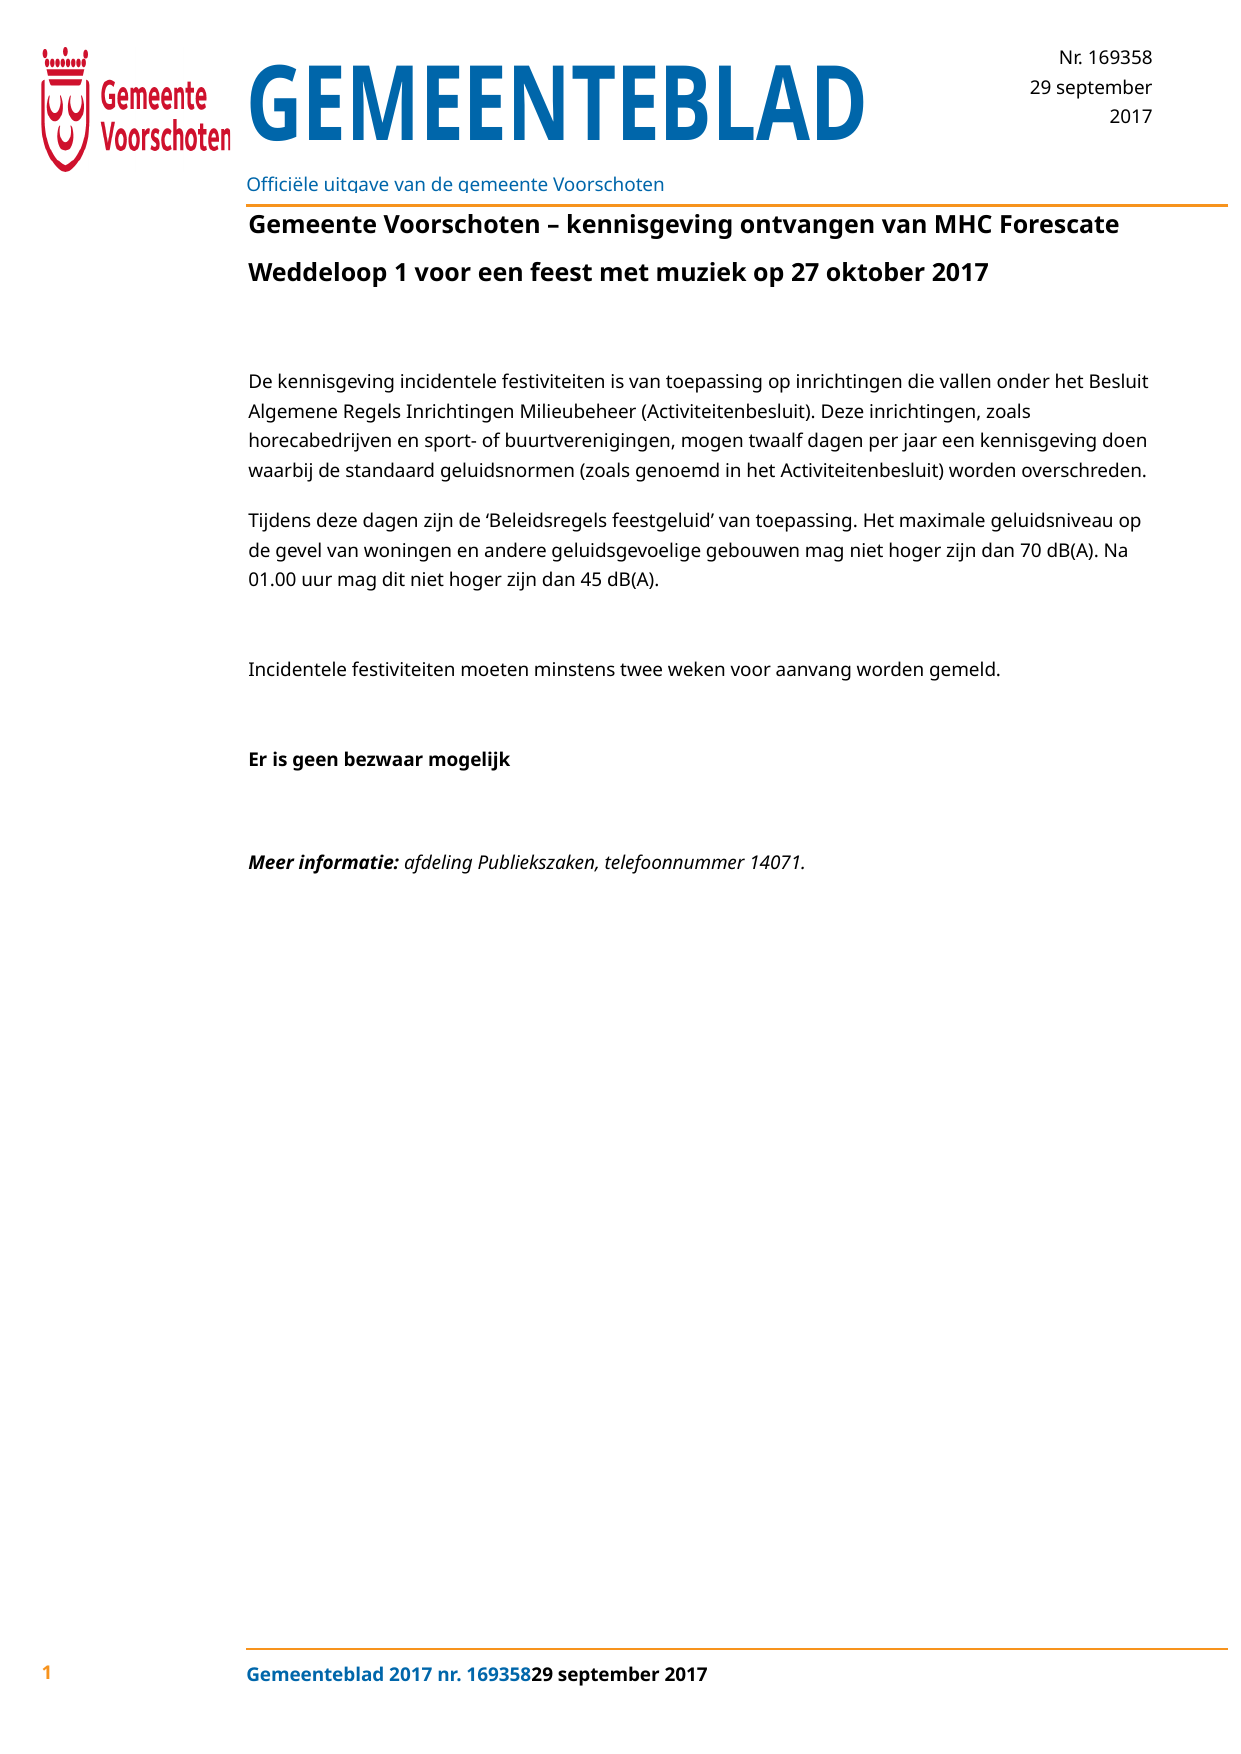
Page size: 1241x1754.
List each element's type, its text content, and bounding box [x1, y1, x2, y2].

text Meer informatie: afdeling Publiekszaken, telefoonnummer 14071. [248, 849, 1152, 875]
text Gemeente Voorschoten – kennisgeving ontvangen van MHC Forescate Weddeloop 1 voor een feest met muziek op 27 oktober 2017 [248, 207, 1152, 288]
text De kennisgeving incidentele festiviteiten is van toepassing op inrichtingen die vallen onder het Besluit Algemene Regels Inrichtingen Milieubeheer (Activiteitenbesluit). Deze inrichtingen, zoals horecabedrijven en sport- of buurtverenigingen, mogen twaalf dagen per jaar een kennisgeving doen waarbij de standaard geluidsnormen (zoals genoemd in het Activiteitenbesluit) worden overschreden. [248, 368, 1152, 483]
text Tijdens deze dagen zijn de ‘Beleidsregels feestgeluid’ van toepassing. Het maximale geluidsniveau op de gevel van woningen en andere geluidsgevoelige gebouwen mag niet hoger zijn dan 70 dB(A). Na 01.00 uur mag dit niet hoger zijn dan 45 dB(A). [248, 507, 1152, 592]
text Incidentele festiviteiten moeten minstens twee weken voor aanvang worden gemeld. [248, 656, 1152, 682]
text Er is geen bezwaar mogelijk [248, 746, 1152, 772]
picture [41, 47, 231, 172]
